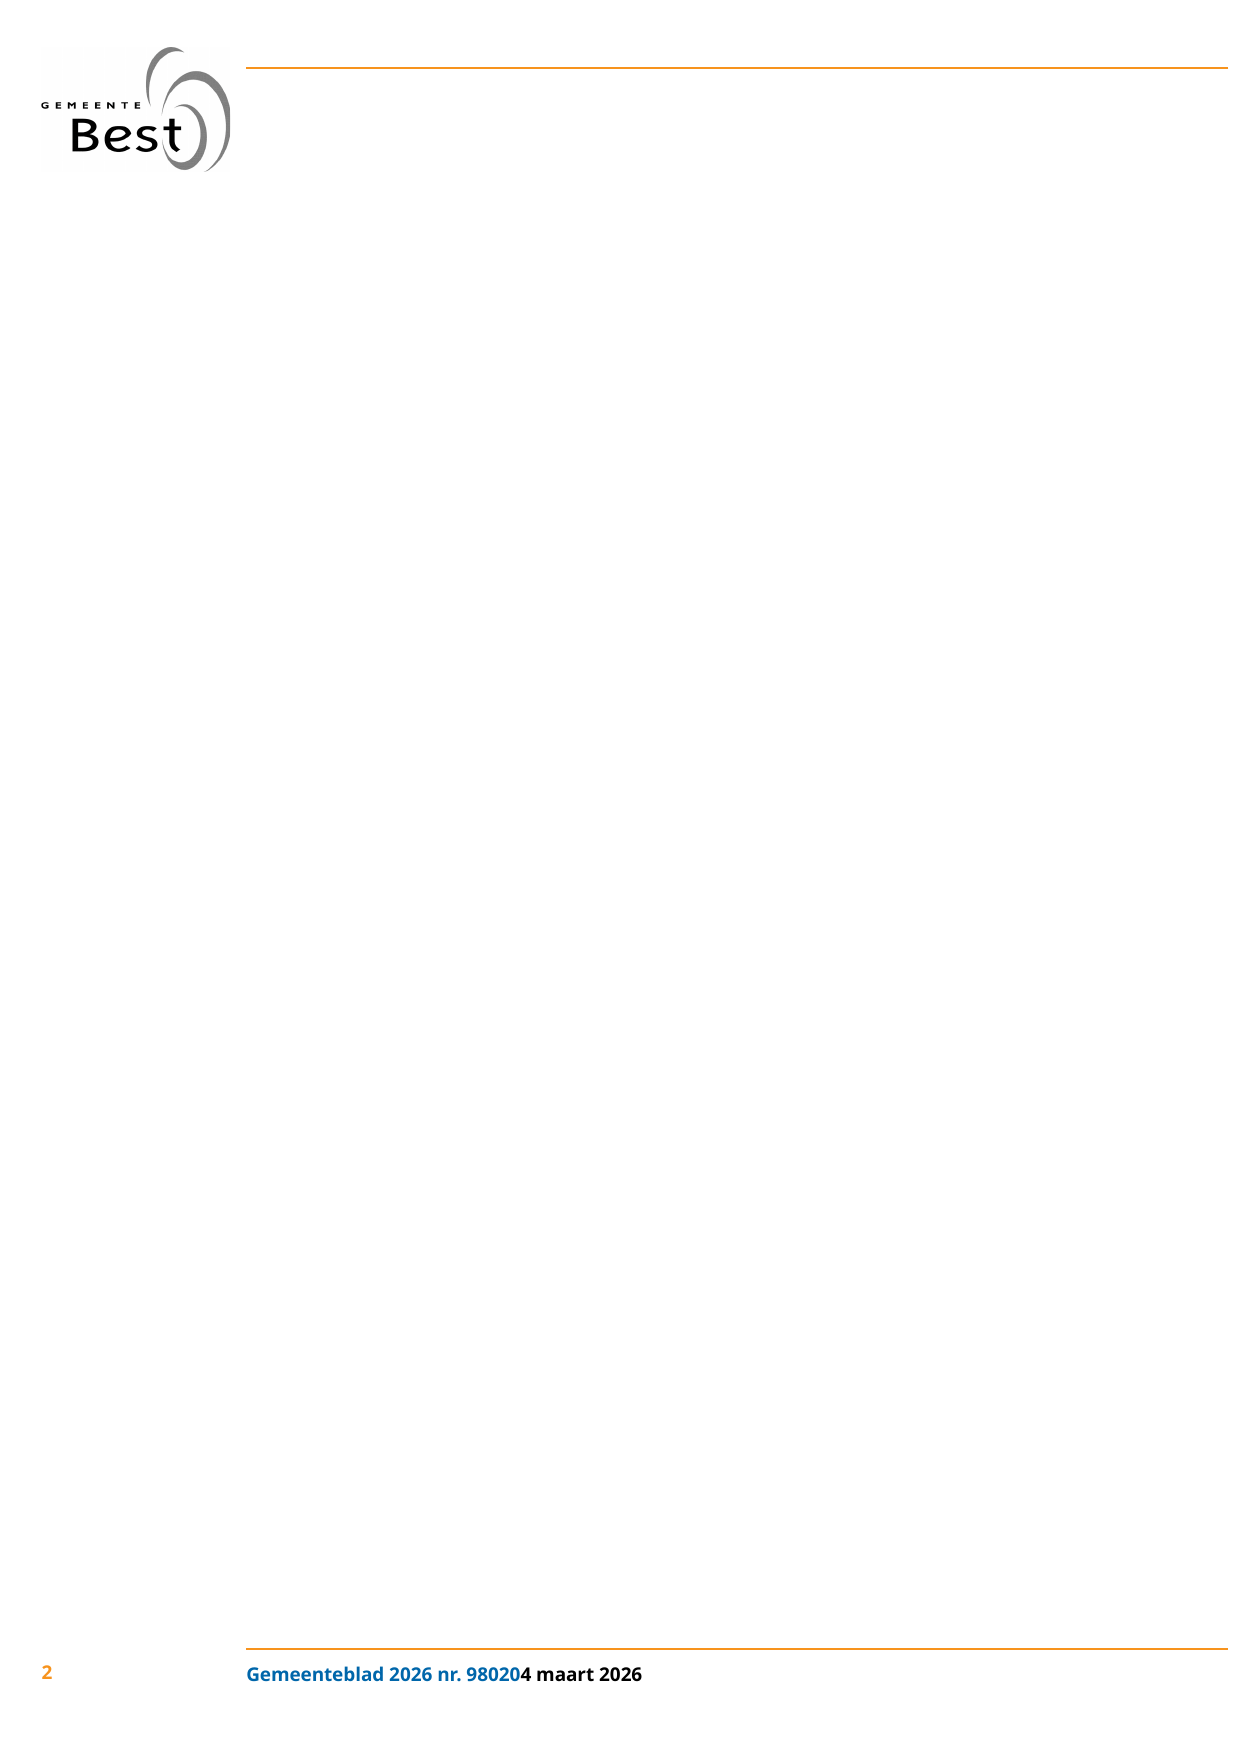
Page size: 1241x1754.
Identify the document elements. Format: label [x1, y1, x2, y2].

picture [41, 47, 231, 172]
